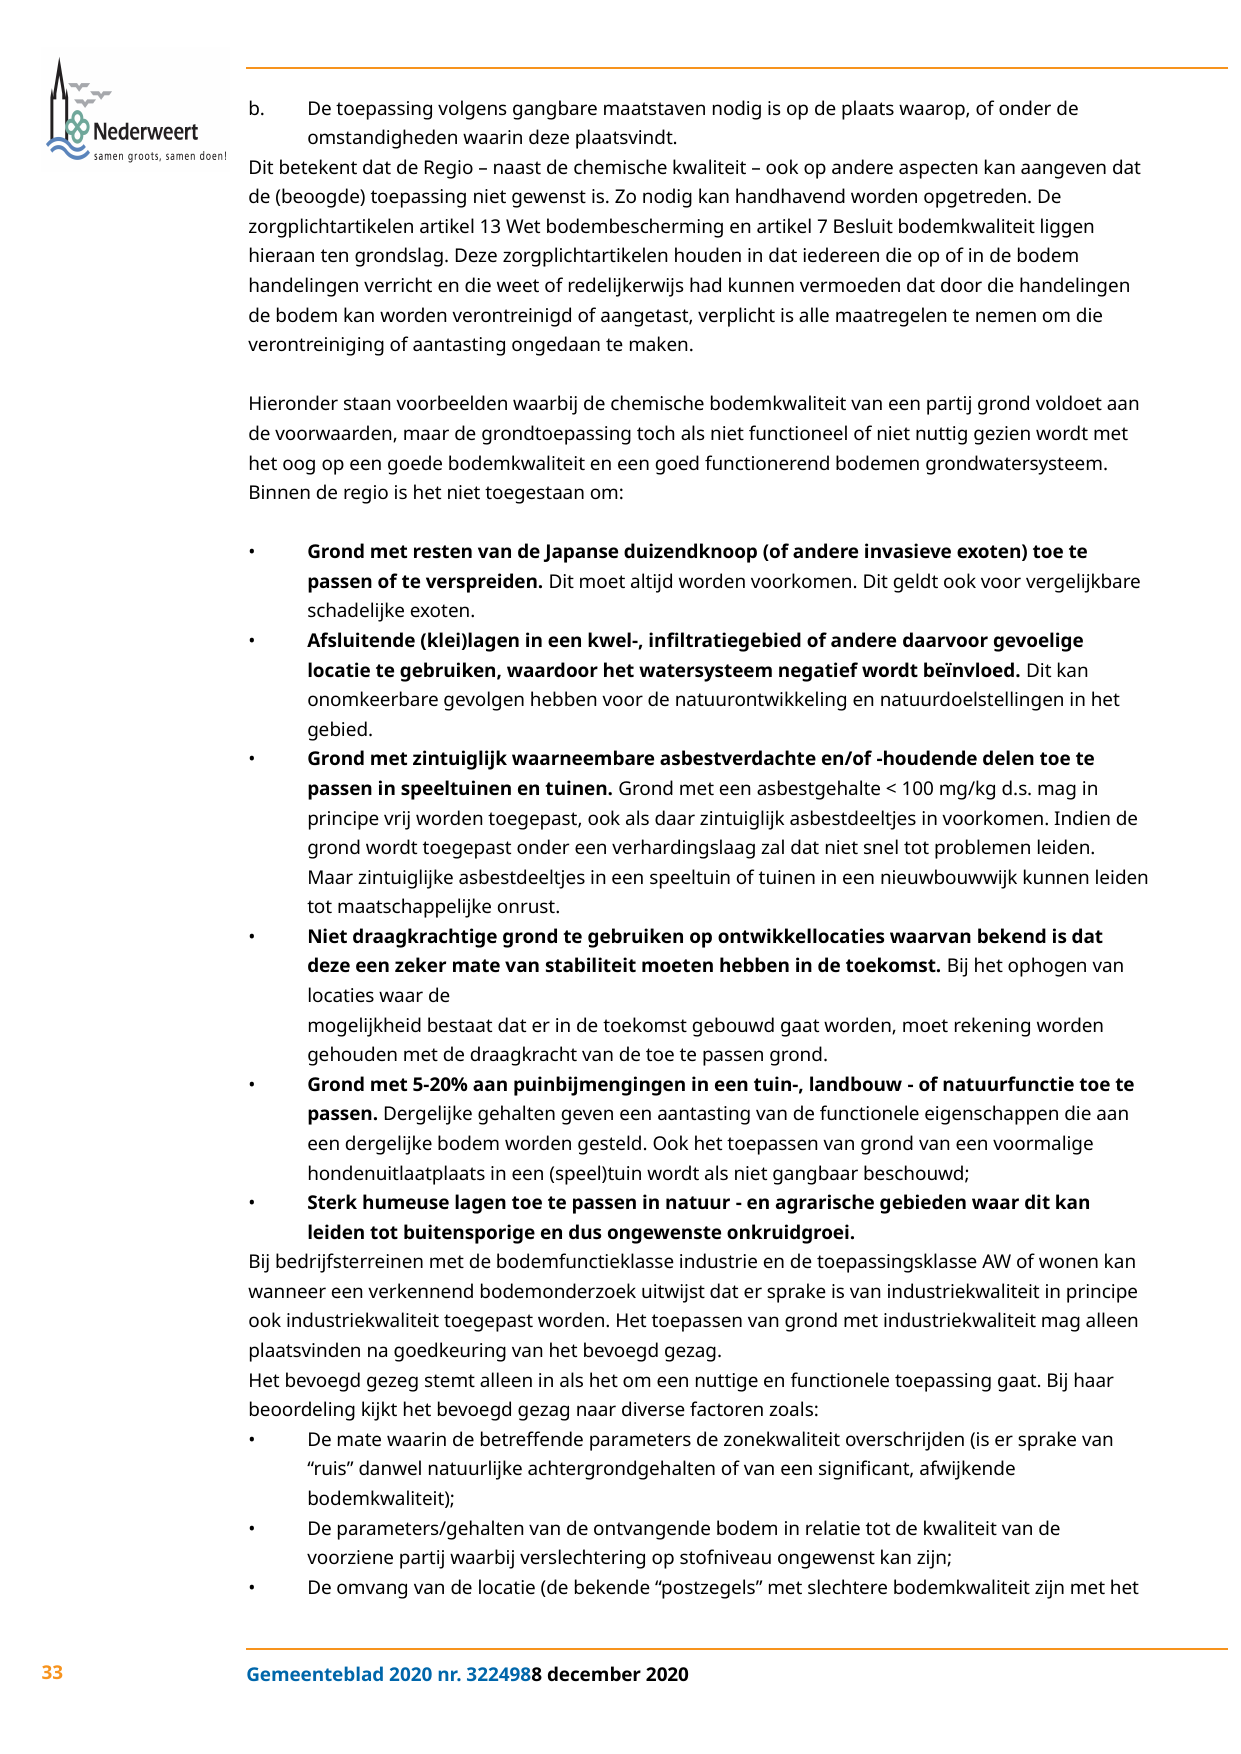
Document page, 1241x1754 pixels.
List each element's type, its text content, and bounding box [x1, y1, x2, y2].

list De mate waarin de betreffende parameters de zonekwaliteit overschrijden (is er sprake van “ruis” danwel natuurlijke achtergrondgehalten of van een significant, afwijkende bodemkwaliteit); [248, 1426, 1152, 1511]
list Grond met zintuiglijk waarneembare asbestverdachte en/of -houdende delen toe te passen in speeltuinen en tuinen. Grond met een asbestgehalte < 100 mg/kg d.s. mag in principe vrij worden toegepast, ook als daar zintuiglijk asbestdeeltjes in voorkomen. Indien de grond wordt toegepast onder een verhardingslaag zal dat niet snel tot problemen leiden. [248, 746, 1152, 860]
picture [41, 47, 231, 172]
text Dit betekent dat de Regio – naast de chemische kwaliteit – ook op andere aspecten kan aangeven dat de (beoogde) toepassing niet gewenst is. Zo nodig kan handhavend worden opgetreden. De zorgplichtartikelen artikel 13 Wet bodembescherming en artikel 7 Besluit bodemkwaliteit liggen hieraan ten grondslag. Deze zorgplichtartikelen houden in dat iedereen die op of in de bodem handelingen verricht en die weet of redelijkerwijs had kunnen vermoeden dat door die handelingen de bodem kan worden verontreinigd of aangetast, verplicht is alle maatregelen te nemen om die verontreiniging of aantasting ongedaan te maken. [248, 154, 1152, 357]
list De toepassing volgens gangbare maatstaven nodig is op de plaats waarop, of onder de omstandigheden waarin deze plaatsvindt. [248, 95, 1152, 150]
list mogelijkheid bestaat dat er in de toekomst gebouwd gaat worden, moet rekening worden gehouden met de draagkracht van de toe te passen grond. [248, 1012, 1152, 1067]
list Afsluitende (klei)lagen in een kwel-, infiltratiegebied of andere daarvoor gevoelige locatie te gebruiken, waardoor het watersysteem negatief wordt beïnvloed. Dit kan onomkeerbare gevolgen hebben voor de natuurontwikkeling en natuurdoelstellingen in het gebied. [248, 627, 1152, 742]
text Het bevoegd gezeg stemt alleen in als het om een nuttige en functionele toepassing gaat. Bij haar beoordeling kijkt het bevoegd gezag naar diverse factoren zoals: [248, 1367, 1152, 1422]
text Bij bedrijfsterreinen met de bodemfunctieklasse industrie en de toepassingsklasse AW of wonen kan wanneer een verkennend bodemonderzoek uitwijst dat er sprake is van industriekwaliteit in principe ook industriekwaliteit toegepast worden. Het toepassen van grond met industriekwaliteit mag alleen plaatsvinden na goedkeuring van het bevoegd gezag. [248, 1248, 1152, 1363]
list De omvang van de locatie (de bekende “postzegels” met slechtere bodemkwaliteit zijn met het [248, 1574, 1152, 1600]
list De parameters/gehalten van de ontvangende bodem in relatie tot de kwaliteit van de voorziene partij waarbij verslechtering op stofniveau ongewenst kan zijn; [248, 1515, 1152, 1570]
text Hieronder staan voorbeelden waarbij de chemische bodemkwaliteit van een partij grond voldoet aan de voorwaarden, maar de grondtoepassing toch als niet functioneel of niet nuttig gezien wordt met het oog op een goede bodemkwaliteit en een goed functionerend bodemen grondwatersysteem. Binnen de regio is het niet toegestaan om: [248, 391, 1152, 505]
list Grond met resten van de Japanse duizendknoop (of andere invasieve exoten) toe te passen of te verspreiden. Dit moet altijd worden voorkomen. Dit geldt ook voor vergelijkbare schadelijke exoten. [248, 538, 1152, 623]
list Grond met 5-20% aan puinbijmengingen in een tuin-, landbouw - of natuurfunctie toe te passen. Dergelijke gehalten geven een aantasting van de functionele eigenschappen die aan een dergelijke bodem worden gesteld. Ook het toepassen van grond van een voormalige hondenuitlaatplaats in een (speel)tuin wordt als niet gangbaar beschouwd; [248, 1071, 1152, 1186]
list Niet draagkrachtige grond te gebruiken op ontwikkellocaties waarvan bekend is dat deze een zeker mate van stabiliteit moeten hebben in de toekomst. Bij het ophogen van locaties waar de [248, 923, 1152, 1008]
list Maar zintuiglijke asbestdeeltjes in een speeltuin of tuinen in een nieuwbouwwijk kunnen leiden tot maatschappelijke onrust. [248, 864, 1152, 919]
list Sterk humeuse lagen toe te passen in natuur - en agrarische gebieden waar dit kan leiden tot buitensporige en dus ongewenste onkruidgroei. [248, 1189, 1152, 1245]
